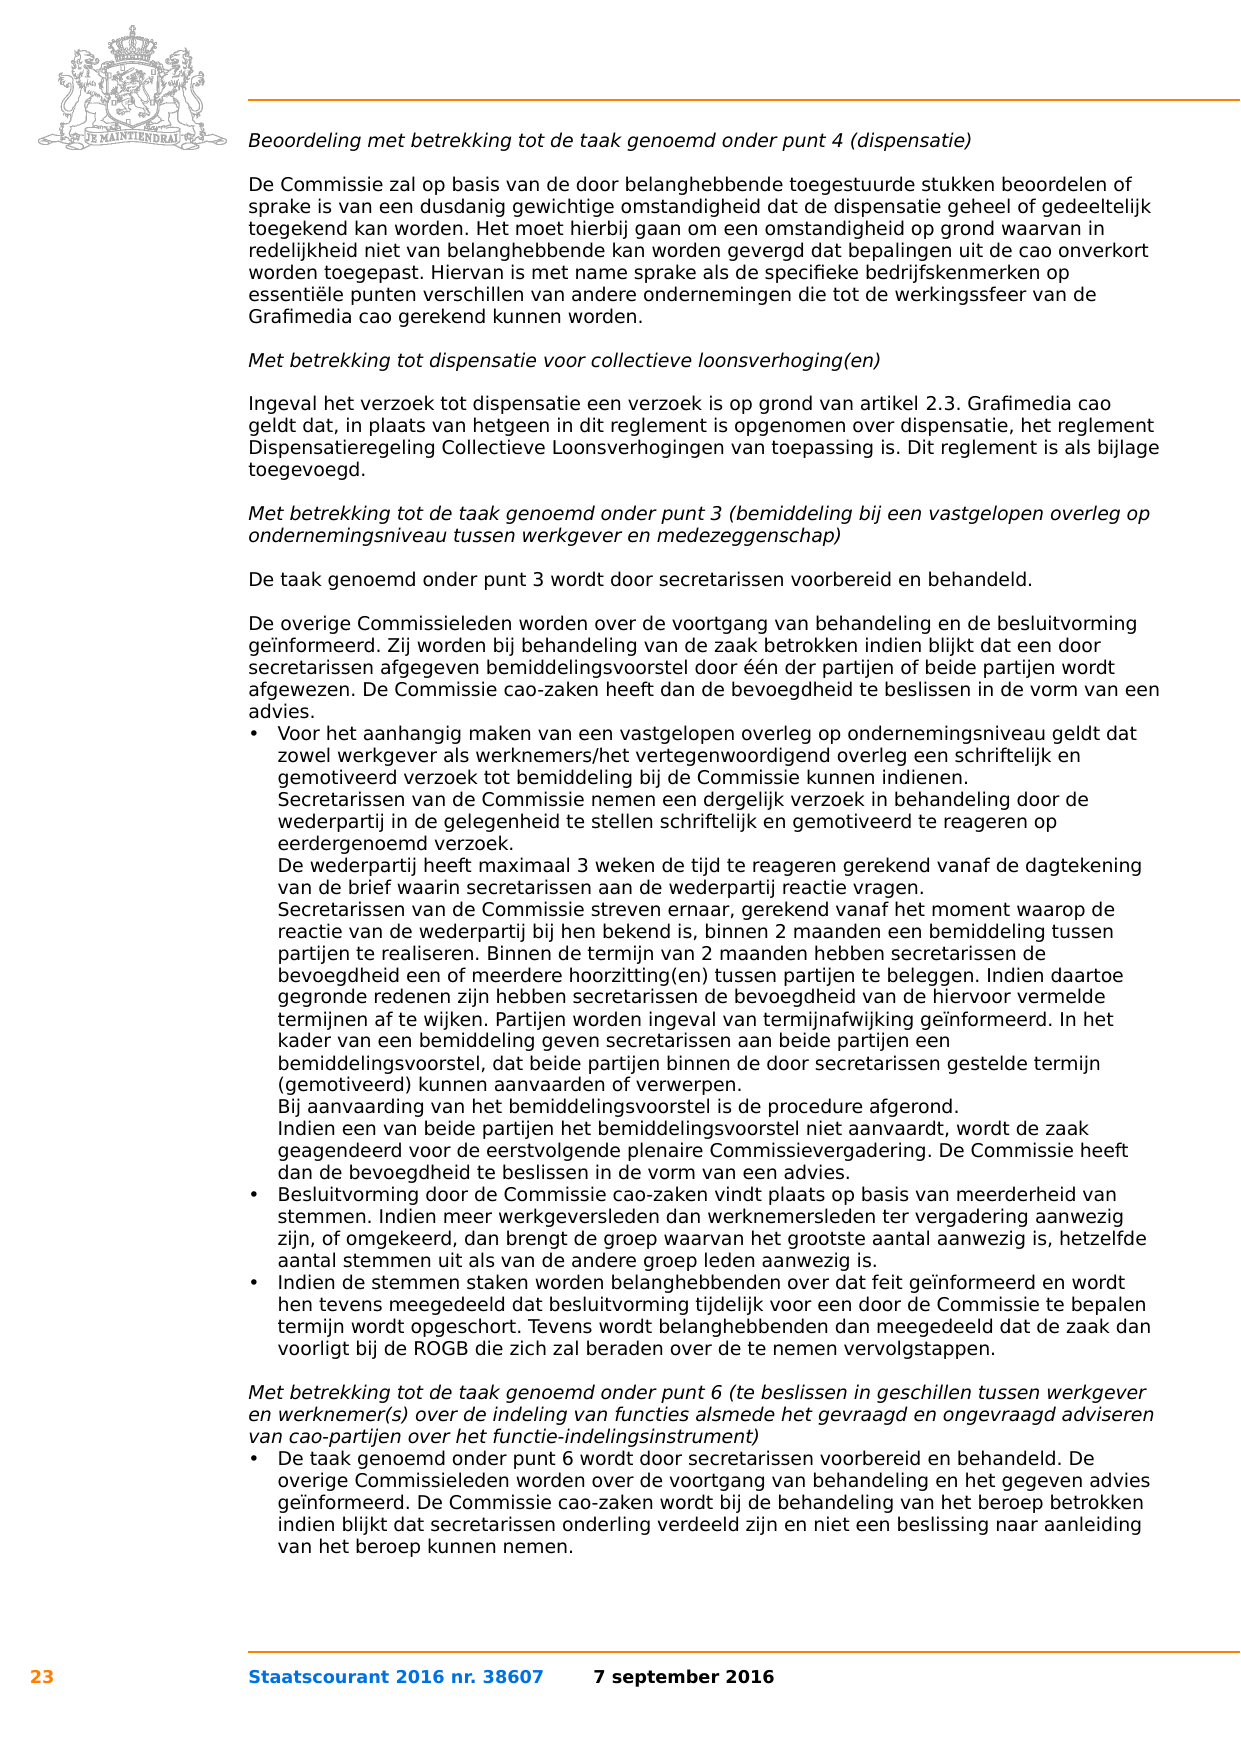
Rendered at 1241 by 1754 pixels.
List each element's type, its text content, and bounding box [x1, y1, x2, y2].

subtitle Met betrekking tot dispensatie voor collectieve loonsverhoging(en) [248, 349, 1163, 371]
text • De taak genoemd onder punt 6 wordt door secretarissen voorbereid en behandeld. De overige Commissieleden worden over de voortgang van behandeling en het gegeven advies geïnformeerd. De Commissie cao-zaken wordt bij de behandeling van het beroep betrokken indien blijkt dat secretarissen onderling verdeeld zijn en niet een beslissing naar aanleiding van het beroep kunnen nemen. [248, 1448, 1163, 1558]
text • Indien de stemmen staken worden belanghebbenden over dat feit geïnformeerd en wordt hen tevens meegedeeld dat besluitvorming tijdelijk voor een door de Commissie te bepalen termijn wordt opgeschort. Tevens wordt belanghebbenden dan meegedeeld dat de zaak dan voorligt bij de ROGB die zich zal beraden over de te nemen vervolgstappen. [248, 1272, 1163, 1360]
text • Voor het aanhangig maken van een vastgelopen overleg op ondernemingsniveau geldt dat zowel werkgever als werknemers/het vertegenwoordigend overleg een schriftelijk en gemotiveerd verzoek tot bemiddeling bij de Commissie kunnen indienen. [248, 723, 1163, 789]
picture [38, 25, 227, 150]
text Ingeval het verzoek tot dispensatie een verzoek is op grond van artikel 2.3. Grafimedia cao geldt dat, in plaats van hetgeen in dit reglement is opgenomen over dispensatie, het reglement Dispensatieregeling Collectieve Loonsverhogingen van toepassing is. Dit reglement is als bijlage toegevoegd. [248, 393, 1163, 481]
subtitle Met betrekking tot de taak genoemd onder punt 3 (bemiddeling bij een vastgelopen overleg op ondernemingsniveau tussen werkgever en medezeggenschap) [248, 503, 1163, 547]
text De overige Commissieleden worden over de voortgang van behandeling en de besluitvorming geïnformeerd. Zij worden bij behandeling van de zaak betrokken indien blijkt dat een door secretarissen afgegeven bemiddelingsvoorstel door één der partijen of beide partijen wordt afgewezen. De Commissie cao-zaken heeft dan de bevoegdheid te beslissen in de vorm van een advies. [248, 613, 1163, 723]
subtitle Beoordeling met betrekking tot de taak genoemd onder punt 4 (dispensatie) [248, 130, 1163, 152]
text Bij aanvaarding van het bemiddelingsvoorstel is de procedure afgerond. [277, 1096, 1163, 1118]
text De wederpartij heeft maximaal 3 weken de tijd te reageren gerekend vanaf de dagtekening van de brief waarin secretarissen aan de wederpartij reactie vragen. [277, 854, 1163, 898]
text Indien een van beide partijen het bemiddelingsvoorstel niet aanvaardt, wordt de zaak geagendeerd voor de eerstvolgende plenaire Commissievergadering. De Commissie heeft dan de bevoegdheid te beslissen in de vorm van een advies. [277, 1118, 1163, 1184]
text • Besluitvorming door de Commissie cao-zaken vindt plaats op basis van meerderheid van stemmen. Indien meer werkgeversleden dan werknemersleden ter vergadering aanwezig zijn, of omgekeerd, dan brengt de groep waarvan het grootste aantal aanwezig is, hetzelfde aantal stemmen uit als van de andere groep leden aanwezig is. [248, 1184, 1163, 1272]
text De Commissie zal op basis van de door belanghebbende toegestuurde stukken beoordelen of sprake is van een dusdanig gewichtige omstandigheid dat de dispensatie geheel of gedeeltelijk toegekend kan worden. Het moet hierbij gaan om een omstandigheid op grond waarvan in redelijkheid niet van belanghebbende kan worden gevergd dat bepalingen uit de cao onverkort worden toegepast. Hiervan is met name sprake als de specifieke bedrijfskenmerken op essentiële punten verschillen van andere ondernemingen die tot de werkingssfeer van de Grafimedia cao gerekend kunnen worden. [248, 174, 1163, 328]
subtitle Met betrekking tot de taak genoemd onder punt 6 (te beslissen in geschillen tussen werkgever en werknemer(s) over de indeling van functies alsmede het gevraagd en ongevraagd adviseren van cao-partijen over het functie-indelingsinstrument) [248, 1382, 1163, 1448]
text Secretarissen van de Commissie streven ernaar, gerekend vanaf het moment waarop de reactie van de wederpartij bij hen bekend is, binnen 2 maanden een bemiddeling tussen partijen te realiseren. Binnen de termijn van 2 maanden hebben secretarissen de bevoegdheid een of meerdere hoorzitting(en) tussen partijen te beleggen. Indien daartoe gegronde redenen zijn hebben secretarissen de bevoegdheid van de hiervoor vermelde termijnen af te wijken. Partijen worden ingeval van termijnafwijking geïnformeerd. In het kader van een bemiddeling geven secretarissen aan beide partijen een bemiddelingsvoorstel, dat beide partijen binnen de door secretarissen gestelde termijn (gemotiveerd) kunnen aanvaarden of verwerpen. [277, 898, 1163, 1096]
text Secretarissen van de Commissie nemen een dergelijk verzoek in behandeling door de wederpartij in de gelegenheid te stellen schriftelijk en gemotiveerd te reageren op eerdergenoemd verzoek. [277, 789, 1163, 854]
text De taak genoemd onder punt 3 wordt door secretarissen voorbereid en behandeld. [248, 569, 1163, 591]
